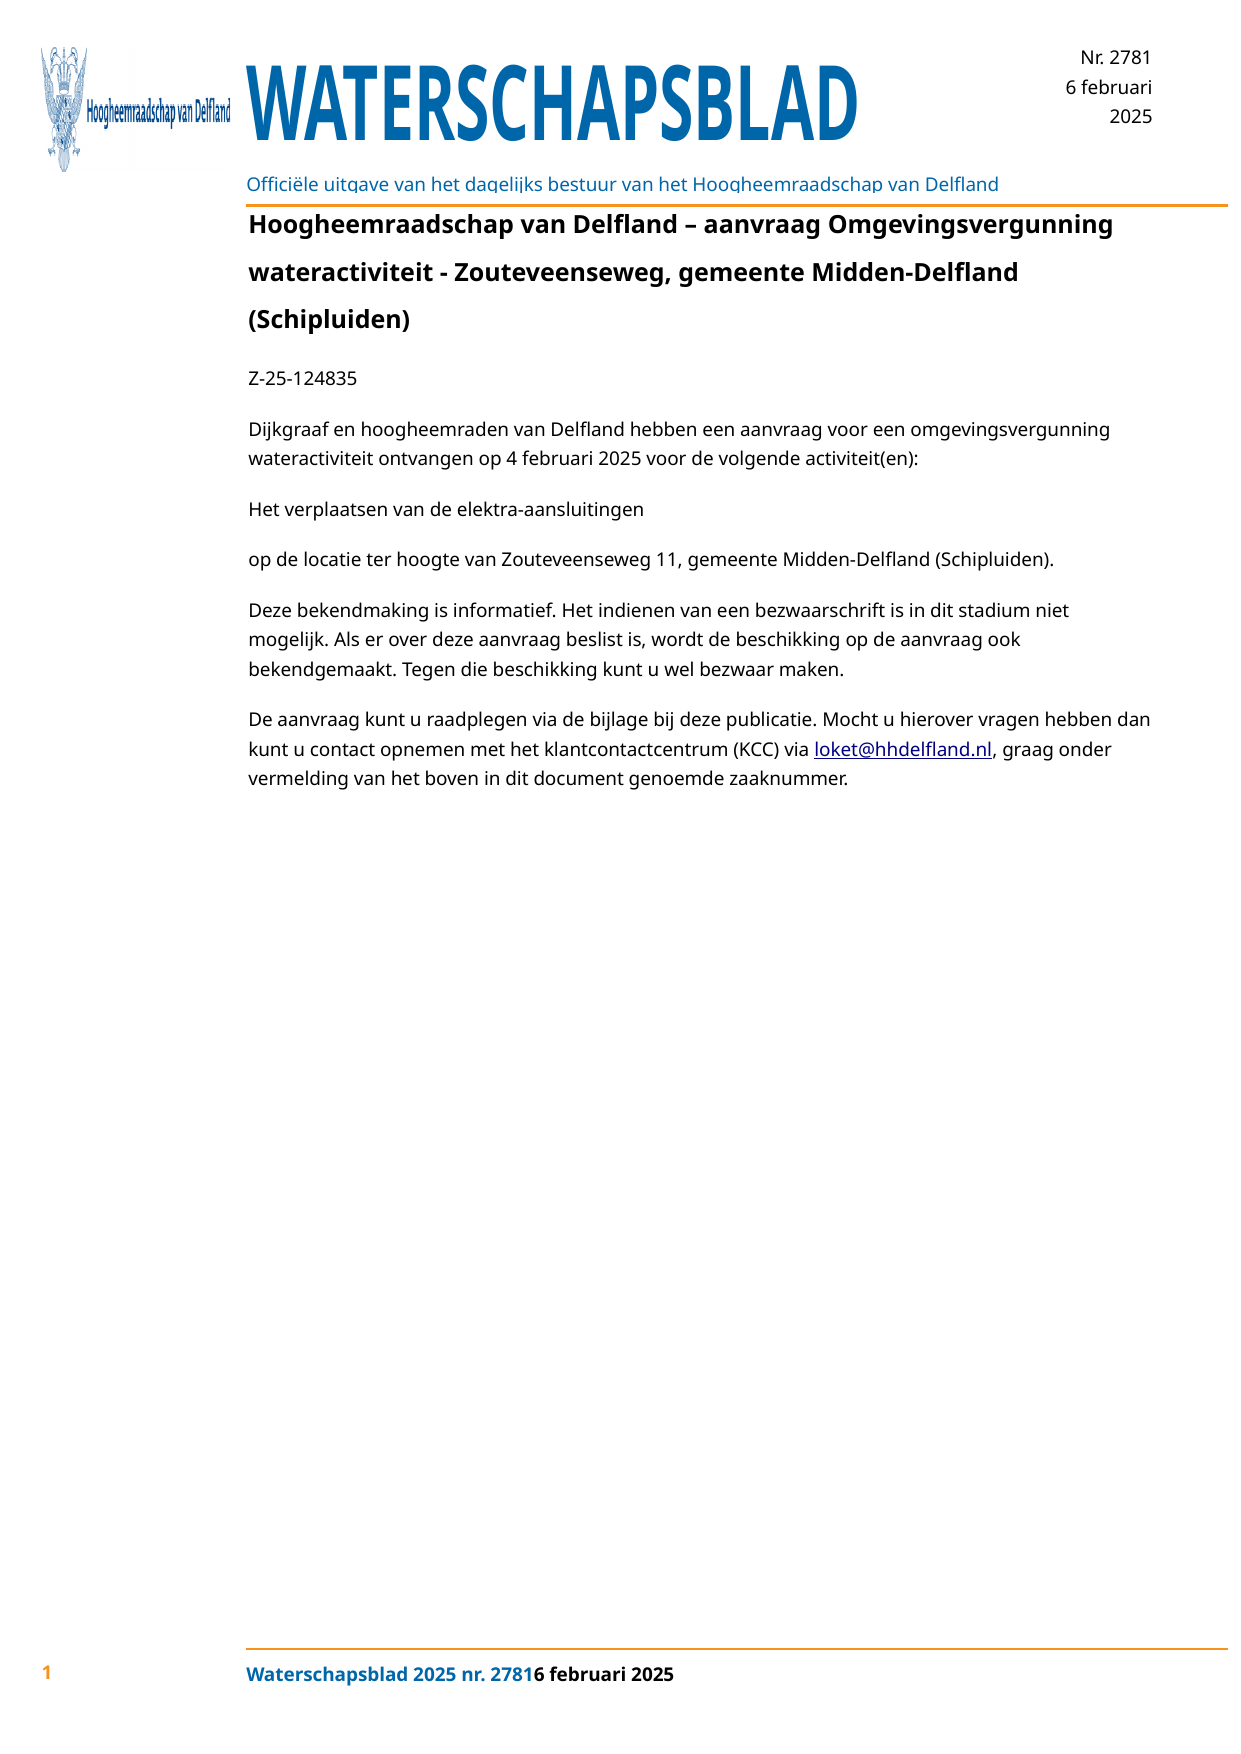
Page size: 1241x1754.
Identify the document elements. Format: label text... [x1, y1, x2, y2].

text Deze bekendmaking is informatief. Het indienen van een bezwaarschrift is in dit stadium niet mogelijk. Als er over deze aanvraag beslist is, wordt de beschikking op de aanvraag ook bekendgemaakt. Tegen die beschikking kunt u wel bezwaar maken. [248, 597, 1152, 682]
text Het verplaatsen van de elektra-aansluitingen [248, 496, 1152, 522]
text Hoogheemraadschap van Delfland – aanvraag Omgevingsvergunning wateractiviteit - Zouteveenseweg, gemeente Midden-Delfland (Schipluiden) [248, 207, 1152, 336]
text Dijkgraaf en hoogheemraden van Delfland hebben een aanvraag voor een omgevingsvergunning wateractiviteit ontvangen op 4 februari 2025 voor de volgende activiteit(en): [248, 416, 1152, 471]
text De aanvraag kunt u raadplegen via de bijlage bij deze publicatie. Mocht u hierover vragen hebben dan kunt u contact opnemen met het klantcontactcentrum (KCC) via loket@hhdelfland.nl, graag onder vermelding van het boven in dit document genoemde zaaknummer. [248, 706, 1152, 791]
text Z-25-124835 [248, 366, 1152, 391]
picture [41, 47, 231, 172]
text op de locatie ter hoogte van Zouteveenseweg 11, gemeente Midden-Delfland (Schipluiden). [248, 546, 1152, 572]
